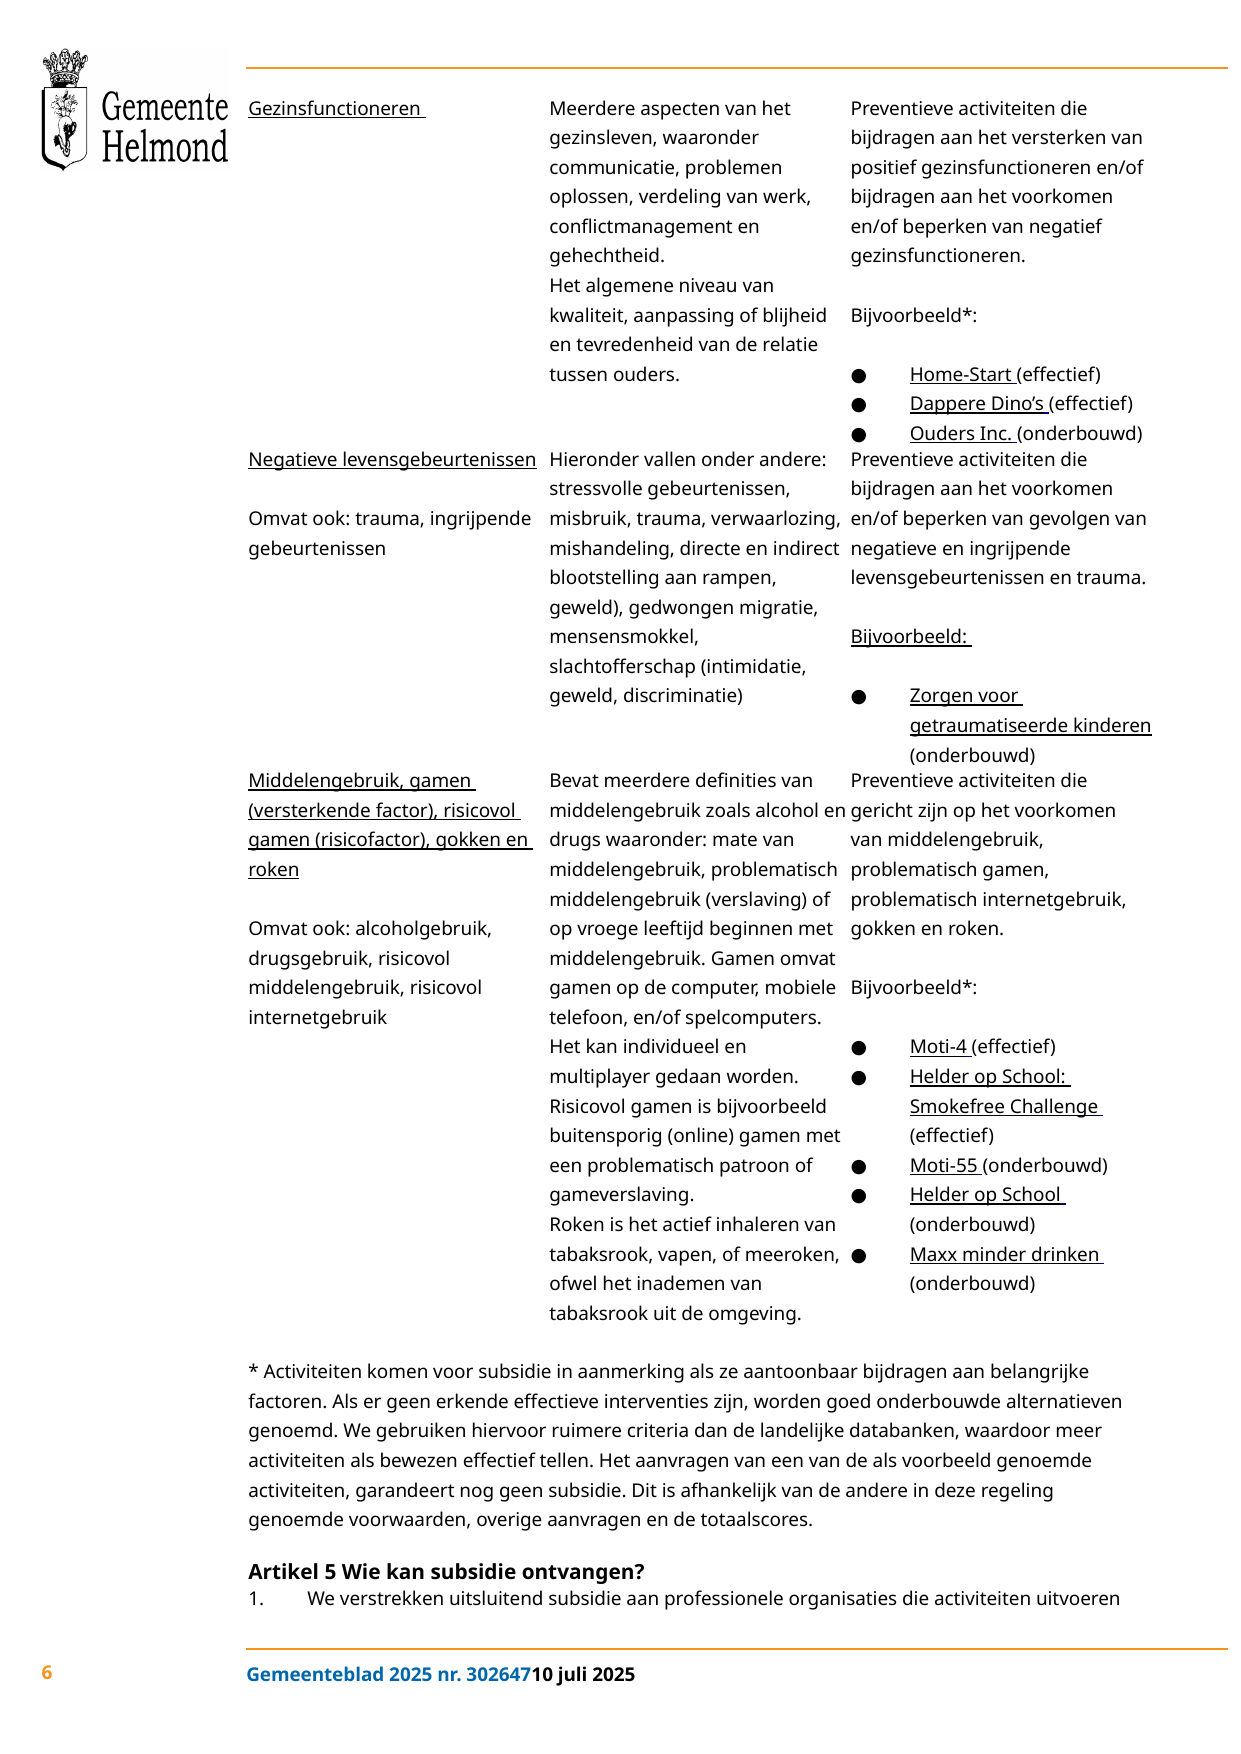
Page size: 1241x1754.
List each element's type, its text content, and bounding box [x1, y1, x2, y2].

picture [41, 47, 231, 172]
table_cell Preventieve activiteiten die gericht zijn op het voorkomen van middelengebruik, problematisch gamen, problematisch internetgebruik, gokken en roken. Bijvoorbeeld*: Moti-4 (effectief) Helder op School: Smokefree Challenge (effectief) Moti-55 (onderbouwd) Helder op School (onderbouwd) Maxx minder drinken (onderbouwd) [850, 768, 1152, 1326]
table_cell Meerdere aspecten van het gezinsleven, waaronder communicatie, problemen oplossen, verdeling van werk, conflictmanagement en gehechtheid. Het algemene niveau van kwaliteit, aanpassing of blijheid en tevredenheid van de relatie tussen ouders. [549, 95, 850, 446]
table_cell Negatieve levensgebeurtenissen Omvat ook: trauma, ingrijpende gebeurtenissen [248, 446, 549, 767]
table_cell Preventieve activiteiten die bijdragen aan het voorkomen en/of beperken van gevolgen van negatieve en ingrijpende levensgebeurtenissen en trauma. Bijvoorbeeld: Zorgen voor getraumatiseerde kinderen (onderbouwd) [850, 446, 1152, 767]
text * Activiteiten komen voor subsidie in aanmerking als ze aantoonbaar bijdragen aan belangrijke factoren. Als er geen erkende effectieve interventies zijn, worden goed onderbouwde alternatieven genoemd. We gebruiken hiervoor ruimere criteria dan de landelijke databanken, waardoor meer activiteiten als bewezen effectief tellen. Het aanvragen van een van de als voorbeeld genoemde activiteiten, garandeert nog geen subsidie. Dit is afhankelijk van de andere in deze regeling genoemde voorwaarden, overige aanvragen en de totaalscores. [248, 1358, 1152, 1532]
table_cell Hieronder vallen onder andere: stressvolle gebeurtenissen, misbruik, trauma, verwaarlozing, mishandeling, directe en indirect blootstelling aan rampen, geweld), gedwongen migratie, mensensmokkel, slachtofferschap (intimidatie, geweld, discriminatie) [549, 446, 850, 767]
table_cell Gezinsfunctioneren [248, 95, 549, 446]
table_cell Preventieve activiteiten die bijdragen aan het versterken van positief gezinsfunctioneren en/of bijdragen aan het voorkomen en/of beperken van negatief gezinsfunctioneren. Bijvoorbeeld*: Home-Start (effectief) Dappere Dino’s (effectief) Ouders Inc. (onderbouwd) [850, 95, 1152, 446]
list We verstrekken uitsluitend subsidie aan professionele organisaties die activiteiten uitvoeren [248, 1585, 1152, 1611]
table_cell Bevat meerdere definities van middelengebruik zoals alcohol en drugs waaronder: mate van middelengebruik, problematisch middelengebruik (verslaving) of op vroege leeftijd beginnen met middelengebruik. Gamen omvat gamen op de computer, mobiele telefoon, en/of spelcomputers. Het kan individueel en multiplayer gedaan worden. Risicovol gamen is bijvoorbeeld buitensporig (online) gamen met een problematisch patroon of gameverslaving. Roken is het actief inhaleren van tabaksrook, vapen, of meeroken, ofwel het inademen van tabaksrook uit de omgeving. [549, 768, 850, 1326]
text Artikel 5 Wie kan subsidie ontvangen? [248, 1557, 1152, 1585]
table_cell Middelengebruik, gamen (versterkende factor), risicovol gamen (risicofactor), gokken en roken Omvat ook: alcoholgebruik, drugsgebruik, risicovol middelengebruik, risicovol internetgebruik [248, 768, 549, 1326]
